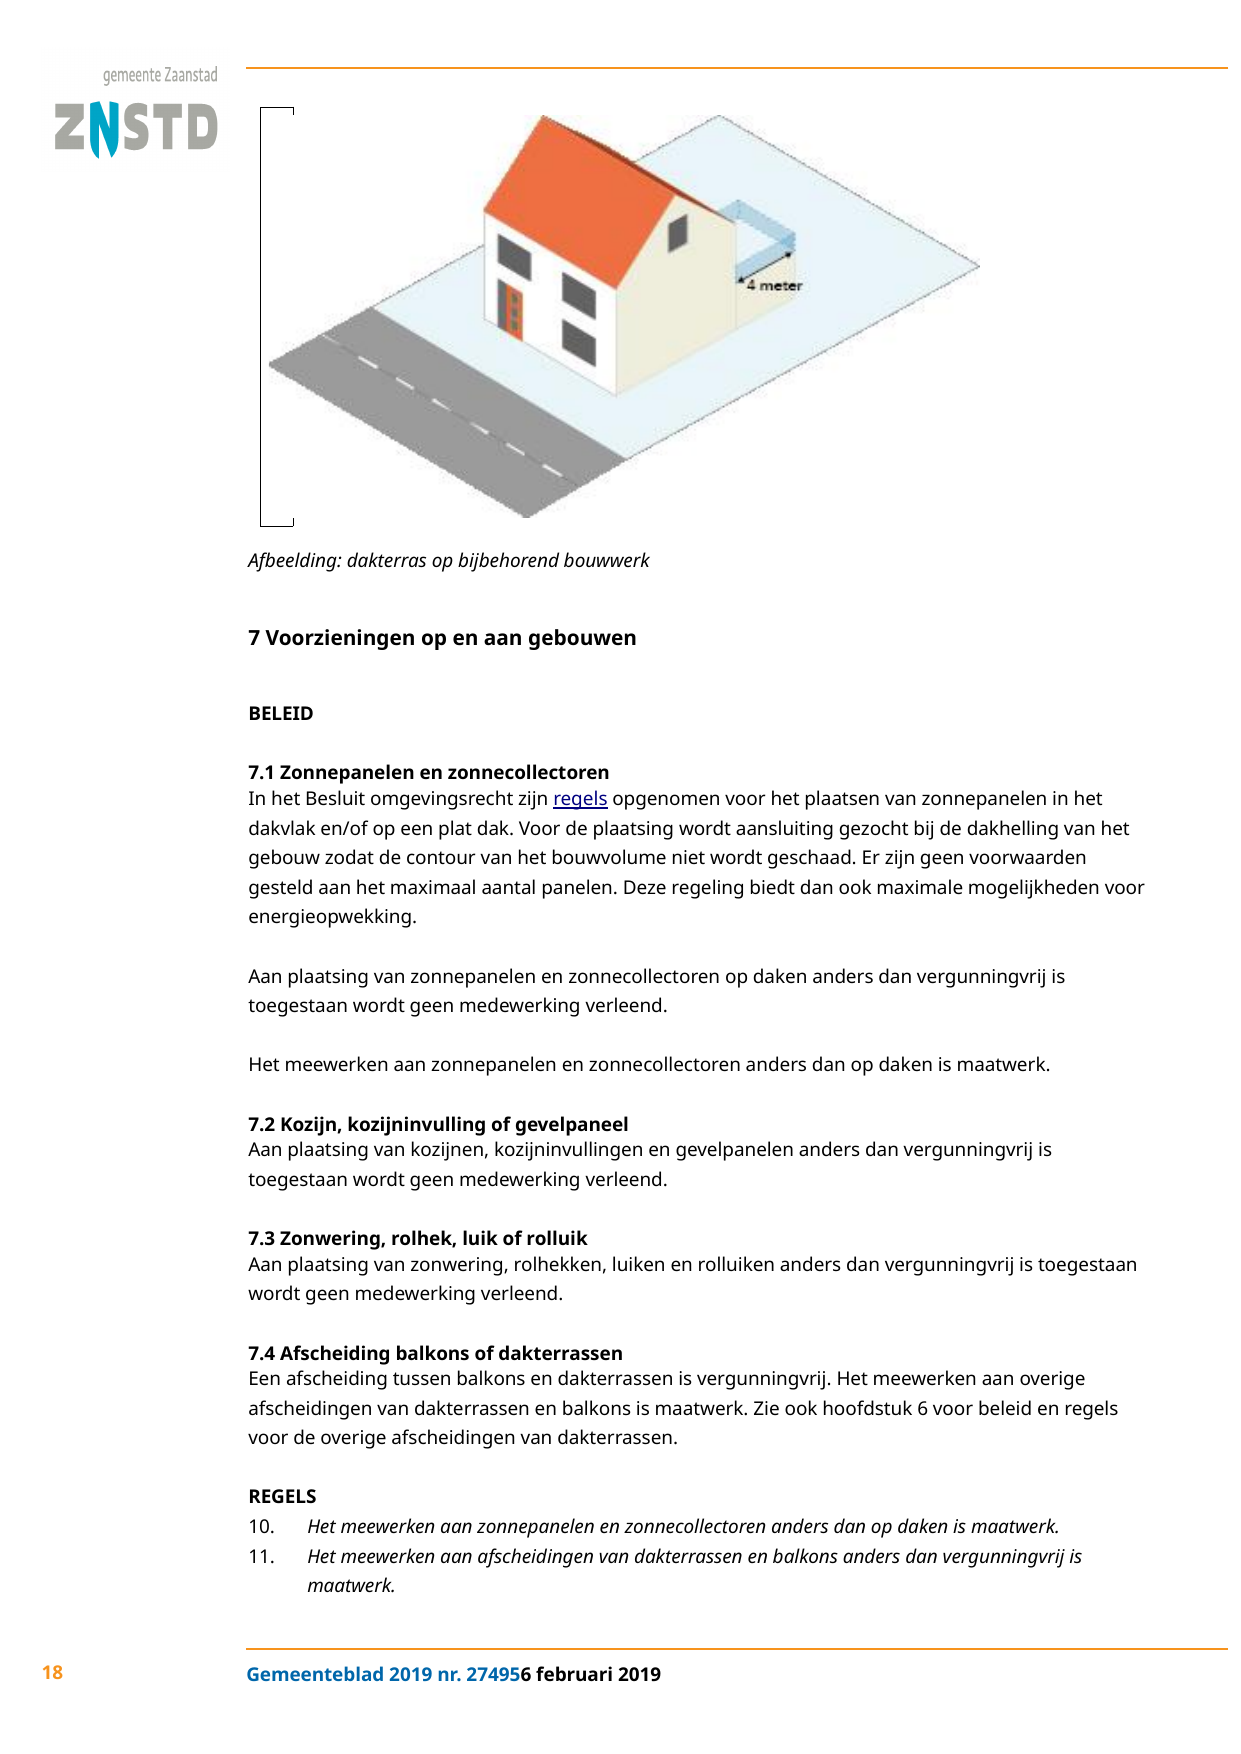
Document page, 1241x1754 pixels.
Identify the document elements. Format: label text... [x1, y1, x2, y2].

text 7.1 Zonnepanelen en zonnecollectoren [248, 759, 1152, 785]
list Het meewerken aan afscheidingen van dakterrassen en balkons anders dan vergunningvrij is maatwerk. [248, 1543, 1152, 1598]
list Het meewerken aan zonnepanelen en zonnecollectoren anders dan op daken is maatwerk. [248, 1513, 1152, 1539]
text BELEID [248, 700, 1152, 726]
text Aan plaatsing van zonnepanelen en zonnecollectoren op daken anders dan vergunningvrij is toegestaan wordt geen medewerking verleend. [248, 963, 1152, 1018]
text 7.2 Kozijn, kozijninvulling of gevelpaneel [248, 1111, 1152, 1136]
text Het meewerken aan zonnepanelen en zonnecollectoren anders dan op daken is maatwerk. [248, 1052, 1152, 1077]
text In het Besluit omgevingsrecht zijn regels opgenomen voor het plaatsen van zonnepanelen in het dakvlak en/of op een plat dak. Voor de plaatsing wordt aansluiting gezocht bij de dakhelling van het gebouw zodat de contour van het bouwvolume niet wordt geschaad. Er zijn geen voorwaarden gesteld aan het maximaal aantal panelen. Deze regeling biedt dan ook maximale mogelijkheden voor energieopwekking. [248, 785, 1152, 929]
text REGELS [248, 1484, 1152, 1509]
picture [41, 47, 231, 172]
text Aan plaatsing van zonwering, rolhekken, luiken en rolluiken anders dan vergunningvrij is toegestaan wordt geen medewerking verleend. [248, 1251, 1152, 1306]
picture [268, 115, 980, 518]
text 7.3 Zonwering, rolhek, luik of rolluik [248, 1225, 1152, 1251]
text 7.4 Afscheiding balkons of dakterrassen [248, 1340, 1152, 1365]
text Aan plaatsing van kozijnen, kozijninvullingen en gevelpanelen anders dan vergunningvrij is toegestaan wordt geen medewerking verleend. [248, 1136, 1152, 1192]
text 7 Voorzieningen op en aan gebouwen [248, 623, 1152, 651]
text Afbeelding: dakterras op bijbehorend bouwwerk [248, 547, 1152, 573]
text Een afscheiding tussen balkons en dakterrassen is vergunningvrij. Het meewerken aan overige afscheidingen van dakterrassen en balkons is maatwerk. Zie ook hoofdstuk 6 voor beleid en regels voor de overige afscheidingen van dakterrassen. [248, 1365, 1152, 1450]
